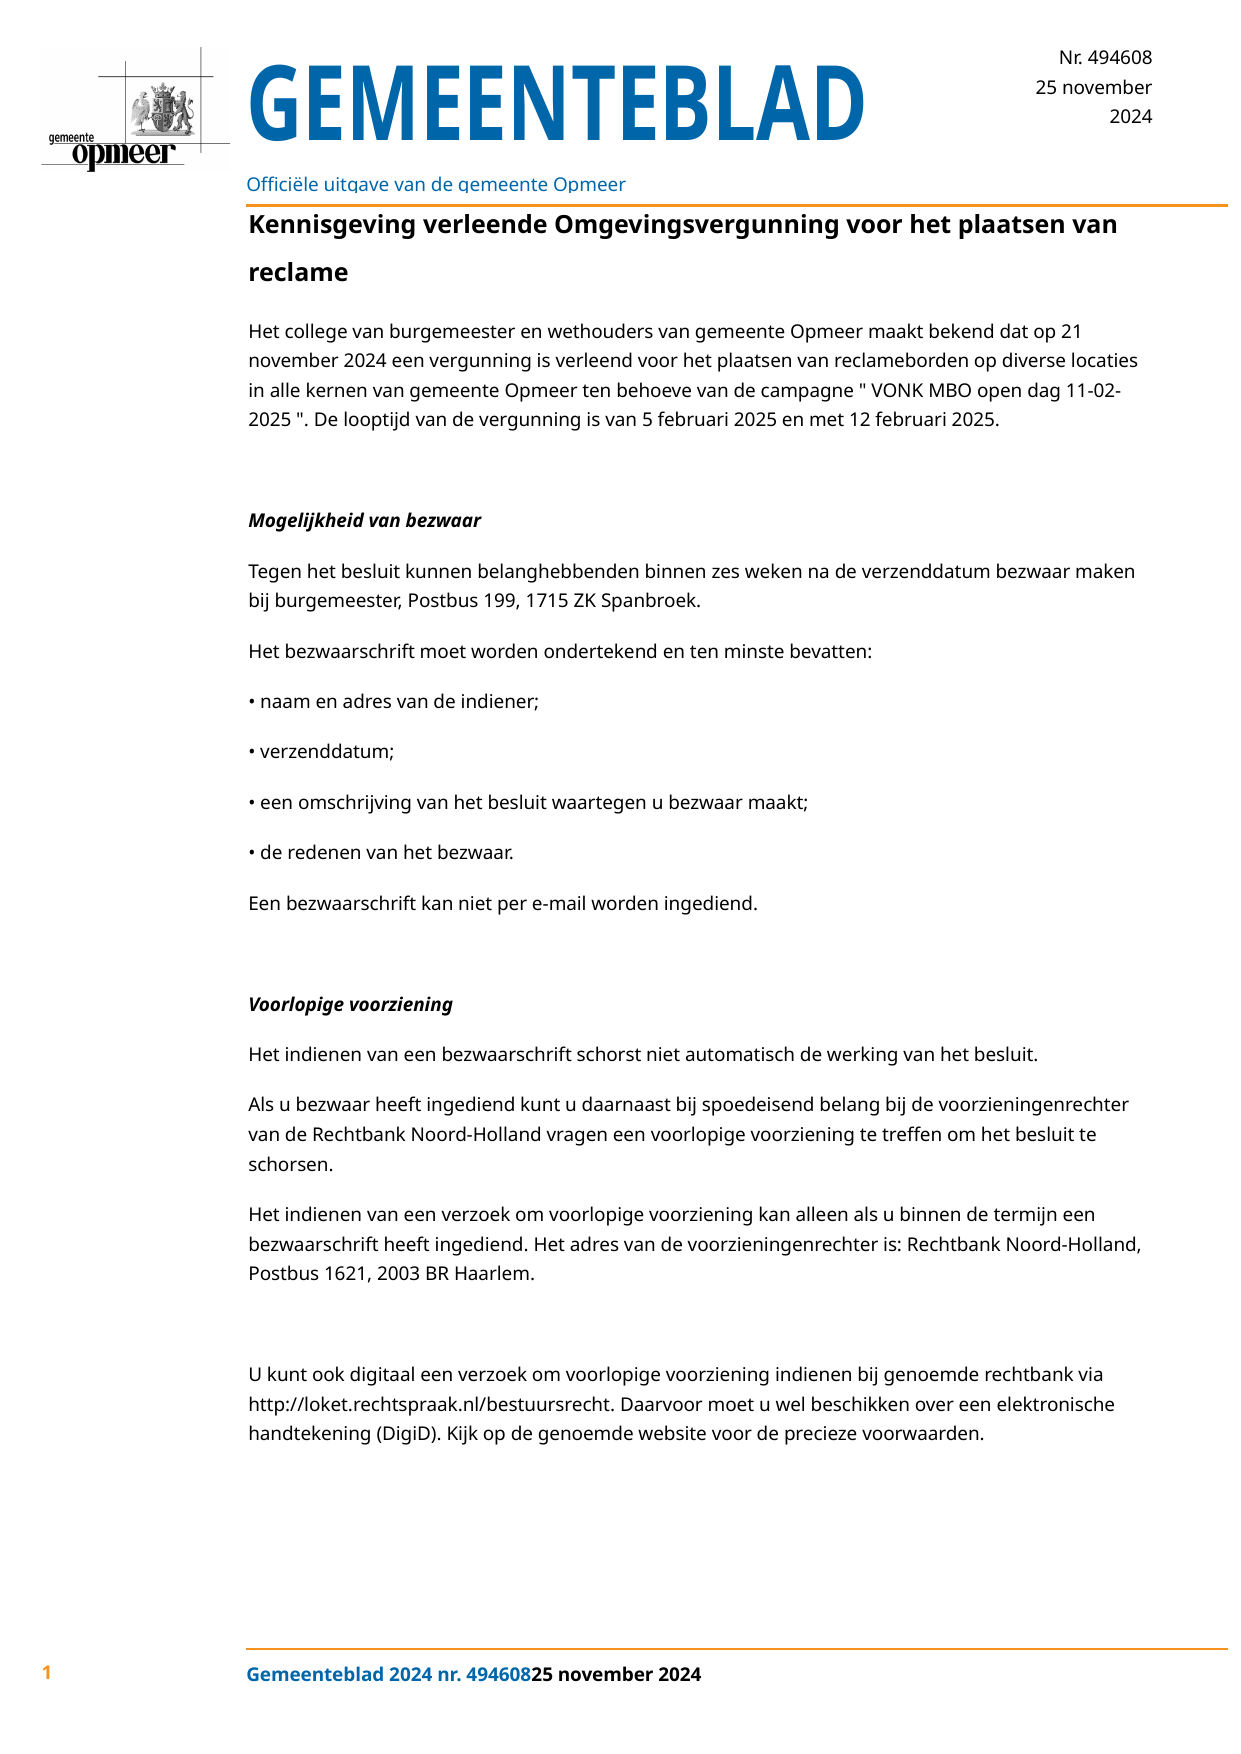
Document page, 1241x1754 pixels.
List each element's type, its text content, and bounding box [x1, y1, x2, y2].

text Het college van burgemeester en wethouders van gemeente Opmeer maakt bekend dat op 21 november 2024 een vergunning is verleend voor het plaatsen van reclameborden op diverse locaties in alle kernen van gemeente Opmeer ten behoeve van de campagne " VONK MBO open dag 11-02-2025 ". De looptijd van de vergunning is van 5 februari 2025 en met 12 februari 2025. [248, 318, 1152, 432]
text • de redenen van het bezwaar. [248, 839, 1152, 865]
text Kennisgeving verleende Omgevingsvergunning voor het plaatsen van reclame [248, 207, 1152, 288]
text Voorlopige voorziening [248, 991, 1152, 1017]
text • een omschrijving van het besluit waartegen u bezwaar maakt; [248, 789, 1152, 815]
text Tegen het besluit kunnen belanghebbenden binnen zes weken na de verzenddatum bezwaar maken bij burgemeester, Postbus 199, 1715 ZK Spanbroek. [248, 558, 1152, 613]
text U kunt ook digitaal een verzoek om voorlopige voorziening indienen bij genoemde rechtbank via http://loket.rechtspraak.nl/bestuursrecht. Daarvoor moet u wel beschikken over een elektronische handtekening (DigiD). Kijk op de genoemde website voor de precieze voorwaarden. [248, 1361, 1152, 1446]
text Het indienen van een verzoek om voorlopige voorziening kan alleen als u binnen de termijn een bezwaarschrift heeft ingediend. Het adres van de voorzieningenrechter is: Rechtbank Noord-Holland, Postbus 1621, 2003 BR Haarlem. [248, 1201, 1152, 1286]
text Het bezwaarschrift moet worden ondertekend en ten minste bevatten: [248, 638, 1152, 664]
text Het indienen van een bezwaarschrift schorst niet automatisch de werking van het besluit. [248, 1041, 1152, 1067]
text • naam en adres van de indiener; [248, 688, 1152, 714]
text Een bezwaarschrift kan niet per e-mail worden ingediend. [248, 890, 1152, 916]
text Als u bezwaar heeft ingediend kunt u daarnaast bij spoedeisend belang bij de voorzieningenrechter van de Rechtbank Noord-Holland vragen een voorlopige voorziening te treffen om het besluit te schorsen. [248, 1092, 1152, 1177]
picture [41, 47, 231, 172]
text Mogelijkheid van bezwaar [248, 507, 1152, 533]
text • verzenddatum; [248, 739, 1152, 764]
